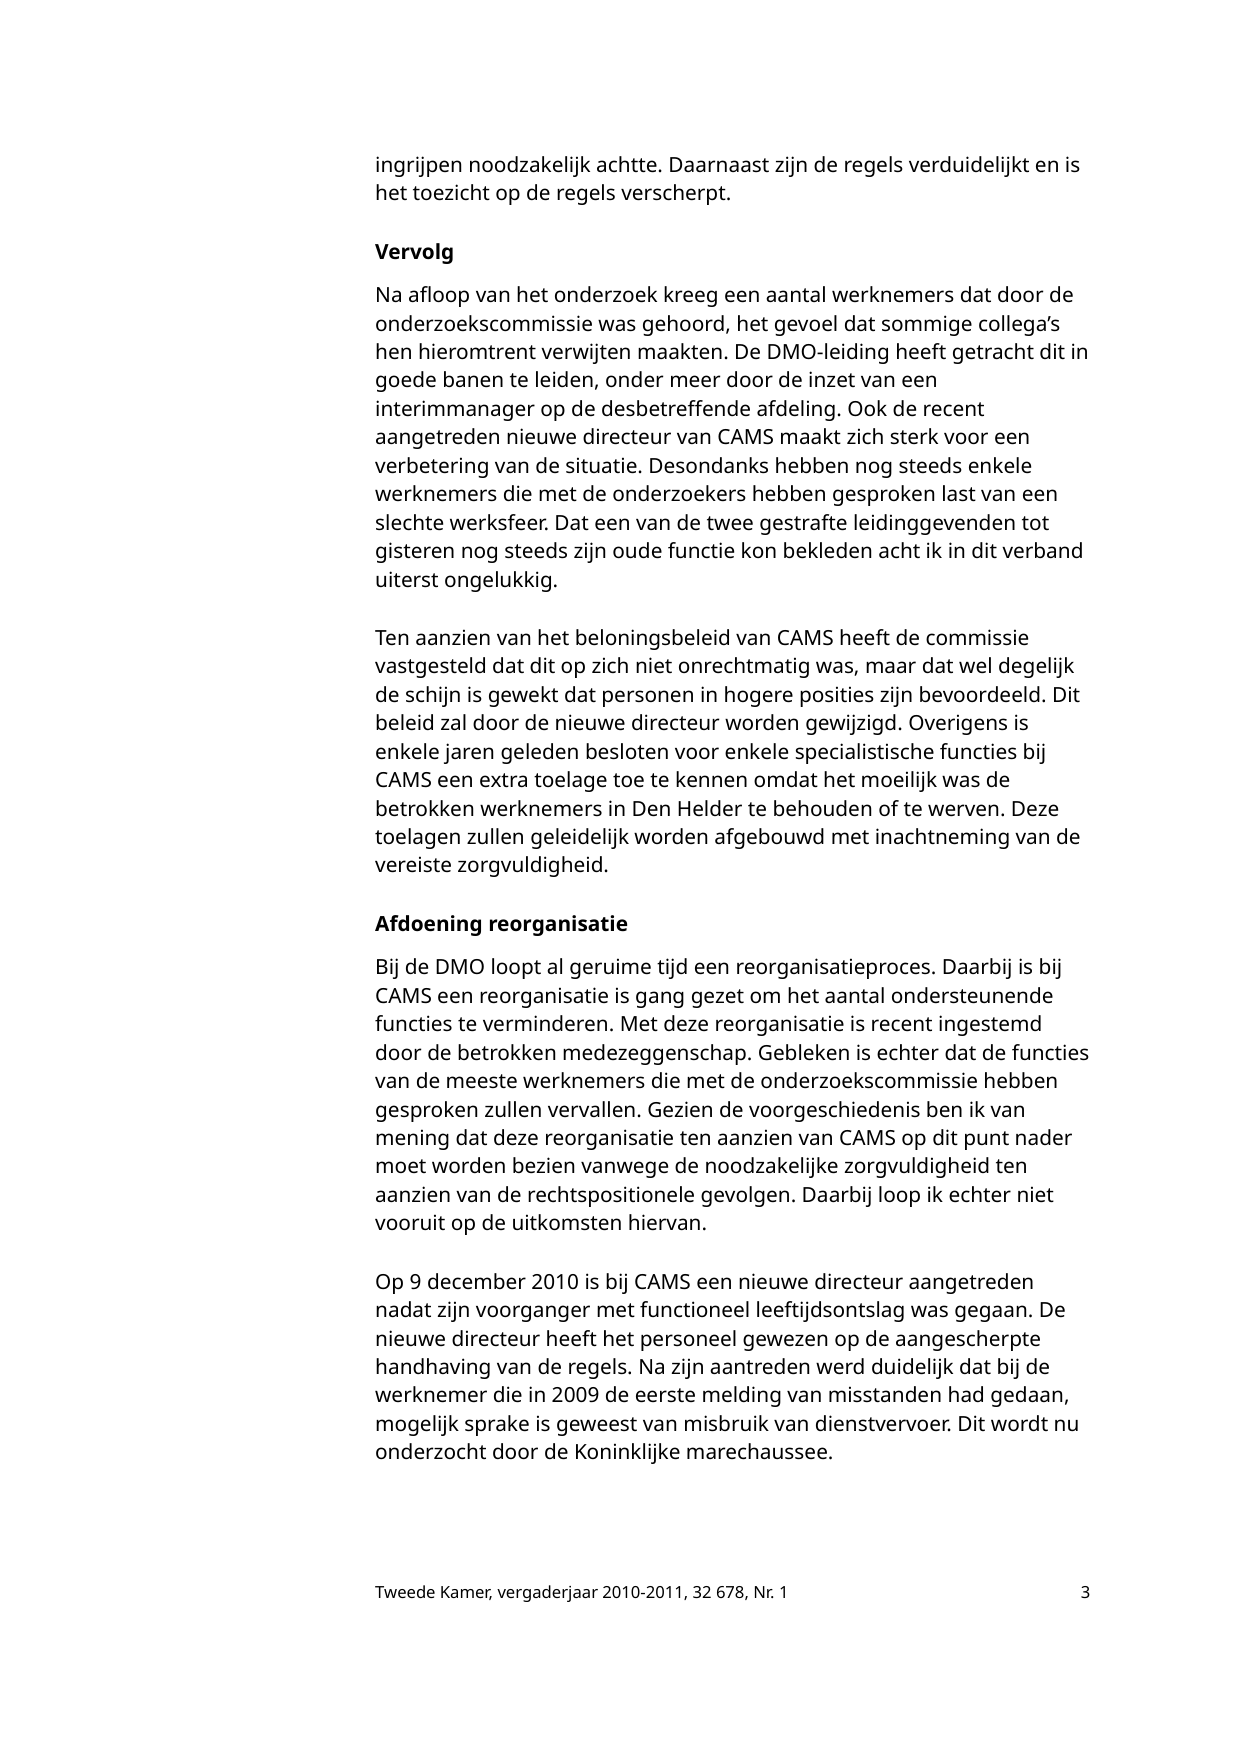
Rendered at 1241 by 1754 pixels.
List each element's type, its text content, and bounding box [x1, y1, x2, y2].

text Bij de DMO loopt al geruime tijd een reorganisatieproces. Daarbij is bij CAMS een reorganisatie is gang gezet om het aantal ondersteunende functies te verminderen. Met deze reorganisatie is recent ingestemd door de betrokken medezeggenschap. Gebleken is echter dat de functies van de meeste werknemers die met de onderzoekscommissie hebben gesproken zullen vervallen. Gezien de voorgeschiedenis ben ik van mening dat deze reorganisatie ten aanzien van CAMS op dit punt nader moet worden bezien vanwege de noodzakelijke zorgvuldigheid ten aanzien van de rechtspositionele gevolgen. Daarbij loop ik echter niet vooruit op de uitkomsten hiervan. [375, 952, 1090, 1237]
text Op 9 december 2010 is bij CAMS een nieuwe directeur aangetreden nadat zijn voorganger met functioneel leeftijdsontslag was gegaan. De nieuwe directeur heeft het personeel gewezen op de aangescherpte handhaving van de regels. Na zijn aantreden werd duidelijk dat bij de werknemer die in 2009 de eerste melding van misstanden had gedaan, mogelijk sprake is geweest van misbruik van dienstvervoer. Dit wordt nu onderzocht door de Koninklijke marechaussee. [375, 1267, 1090, 1466]
text ingrijpen noodzakelijk achtte. Daarnaast zijn de regels verduidelijkt en is het toezicht op de regels verscherpt. [375, 150, 1090, 207]
text Ten aanzien van het beloningsbeleid van CAMS heeft de commissie vastgesteld dat dit op zich niet onrechtmatig was, maar dat wel degelijk de schijn is gewekt dat personen in hogere posities zijn bevoordeeld. Dit beleid zal door de nieuwe directeur worden gewijzigd. Overigens is enkele jaren geleden besloten voor enkele specialistische functies bij CAMS een extra toelage toe te kennen omdat het moeilijk was de betrokken werknemers in Den Helder te behouden of te werven. Deze toelagen zullen geleidelijk worden afgebouwd met inachtneming van de vereiste zorgvuldigheid. [375, 623, 1090, 879]
text Vervolg [375, 237, 1090, 265]
text Afdoening reorganisatie [375, 909, 1090, 937]
text Na afloop van het onderzoek kreeg een aantal werknemers dat door de onderzoekscommissie was gehoord, het gevoel dat sommige collega’s hen hieromtrent verwijten maakten. De DMO-leiding heeft getracht dit in goede banen te leiden, onder meer door de inzet van een interimmanager op de desbetreffende afdeling. Ook de recent aangetreden nieuwe directeur van CAMS maakt zich sterk voor een verbetering van de situatie. Desondanks hebben nog steeds enkele werknemers die met de onderzoekers hebben gesproken last van een slechte werksfeer. Dat een van de twee gestrafte leidinggevenden tot gisteren nog steeds zijn oude functie kon bekleden acht ik in dit verband uiterst ongelukkig. [375, 280, 1090, 593]
